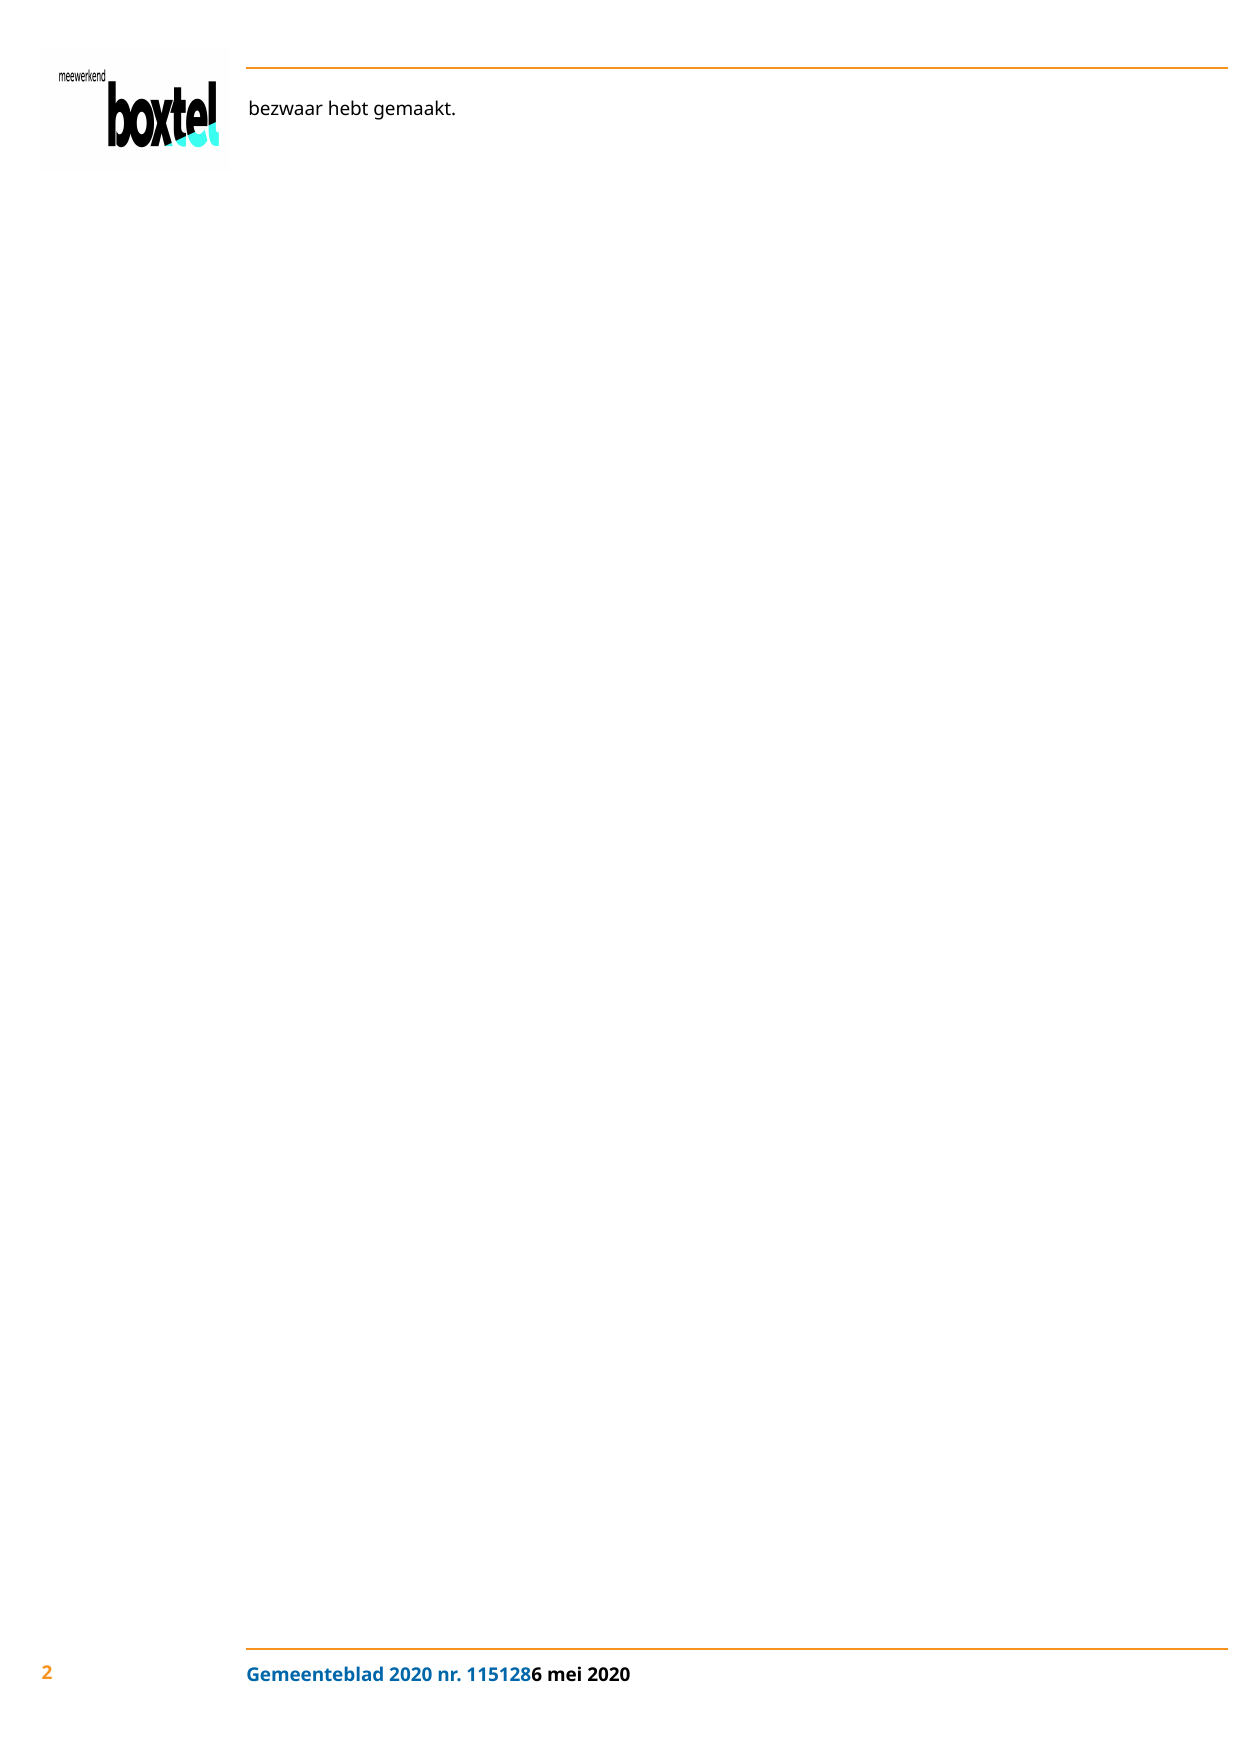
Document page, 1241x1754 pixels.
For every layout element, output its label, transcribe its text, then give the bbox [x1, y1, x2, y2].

picture [41, 47, 231, 172]
text bezwaar hebt gemaakt. [248, 95, 1152, 121]
